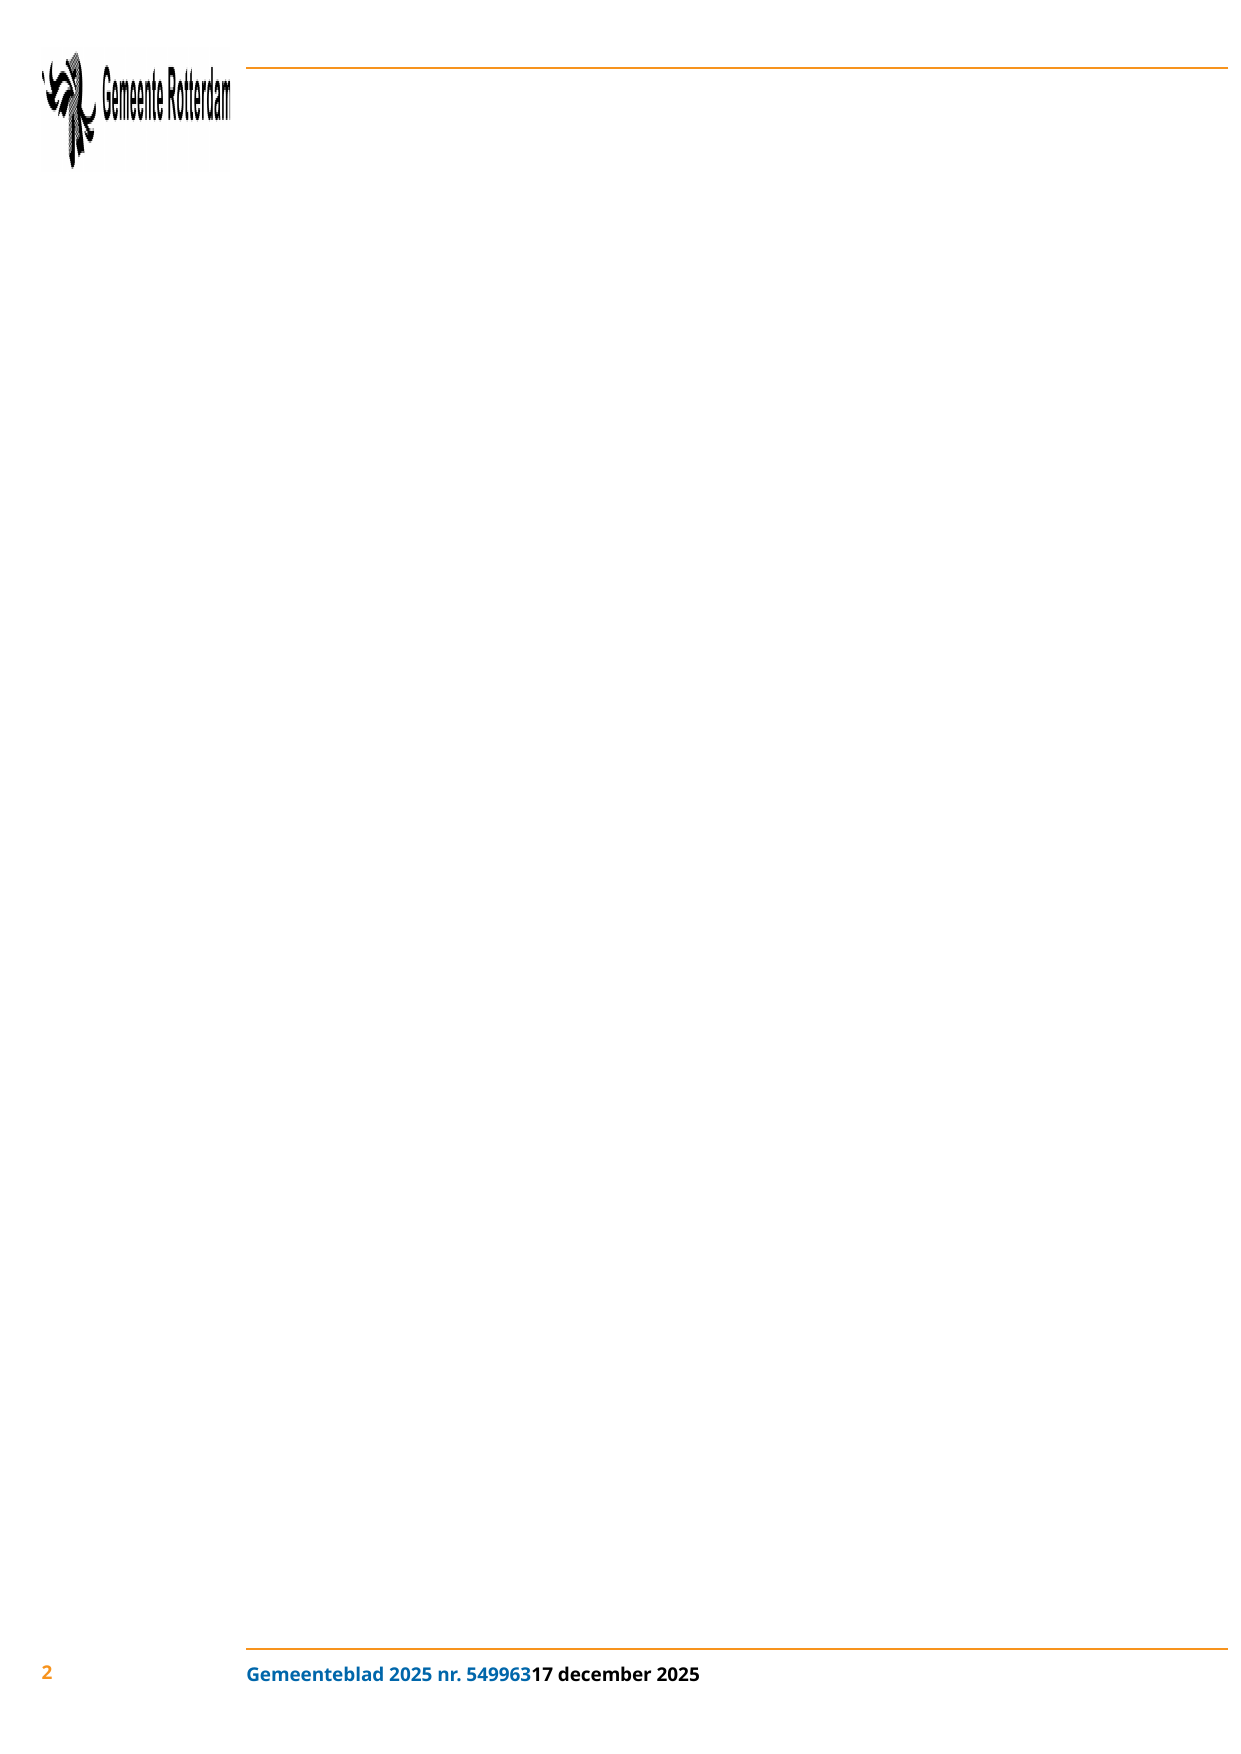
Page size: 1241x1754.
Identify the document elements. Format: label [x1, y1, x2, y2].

picture [41, 47, 231, 172]
